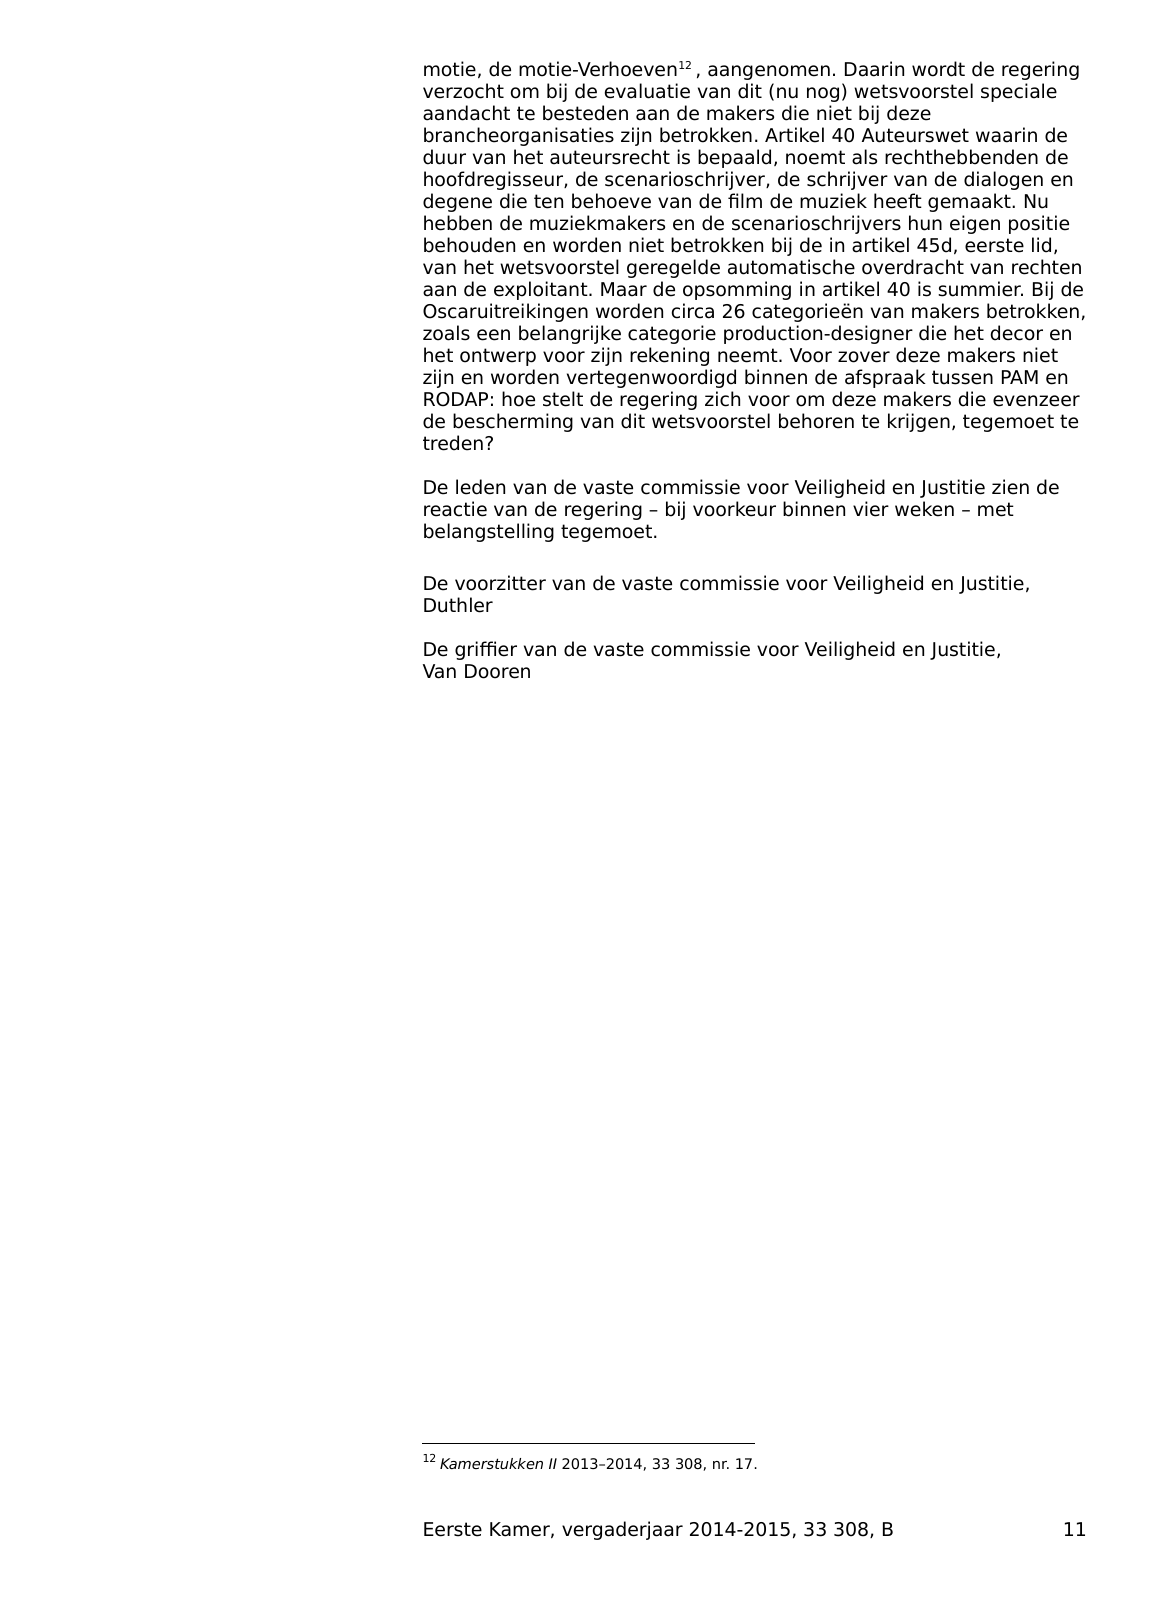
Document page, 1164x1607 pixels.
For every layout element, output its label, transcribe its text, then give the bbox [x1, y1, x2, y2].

text De leden van de vaste commissie voor Veiligheid en Justitie zien de reactie van de regering – bij voorkeur binnen vier weken – met belangstelling tegemoet. [422, 477, 1087, 543]
text De griffier van de vaste commissie voor Veiligheid en Justitie, Van Dooren [422, 639, 1087, 683]
text De voorzitter van de vaste commissie voor Veiligheid en Justitie, Duthler [422, 573, 1087, 617]
text motie, de motie-Verhoeven, aangenomen. Daarin wordt de regering verzocht om bij de evaluatie van dit (nu nog) wetsvoorstel speciale aandacht te besteden aan de makers die niet bij deze brancheorganisaties zijn betrokken. Artikel 40 Auteurswet waarin de duur van het auteursrecht is bepaald, noemt als rechthebbenden de hoofdregisseur, de scenarioschrijver, de schrijver van de dialogen en degene die ten behoeve van de film de muziek heeft gemaakt. Nu hebben de muziekmakers en de scenarioschrijvers hun eigen positie behouden en worden niet betrokken bij de in artikel 45d, eerste lid, van het wetsvoorstel geregelde automatische overdracht van rechten aan de exploitant. Maar de opsomming in artikel 40 is summier. Bij de Oscaruitreikingen worden circa 26 categorieën van makers betrokken, zoals een belangrijke categorie production-designer die het decor en het ontwerp voor zijn rekening neemt. Voor zover deze makers niet zijn en worden vertegenwoordigd binnen de afspraak tussen PAM en RODAP: hoe stelt de regering zich voor om deze makers die evenzeer de bescherming van dit wetsvoorstel behoren te krijgen, tegemoet te treden? [422, 59, 1087, 455]
text Kamerstukken II 2013–2014, 33 308, nr. 17. [422, 1452, 1087, 1474]
